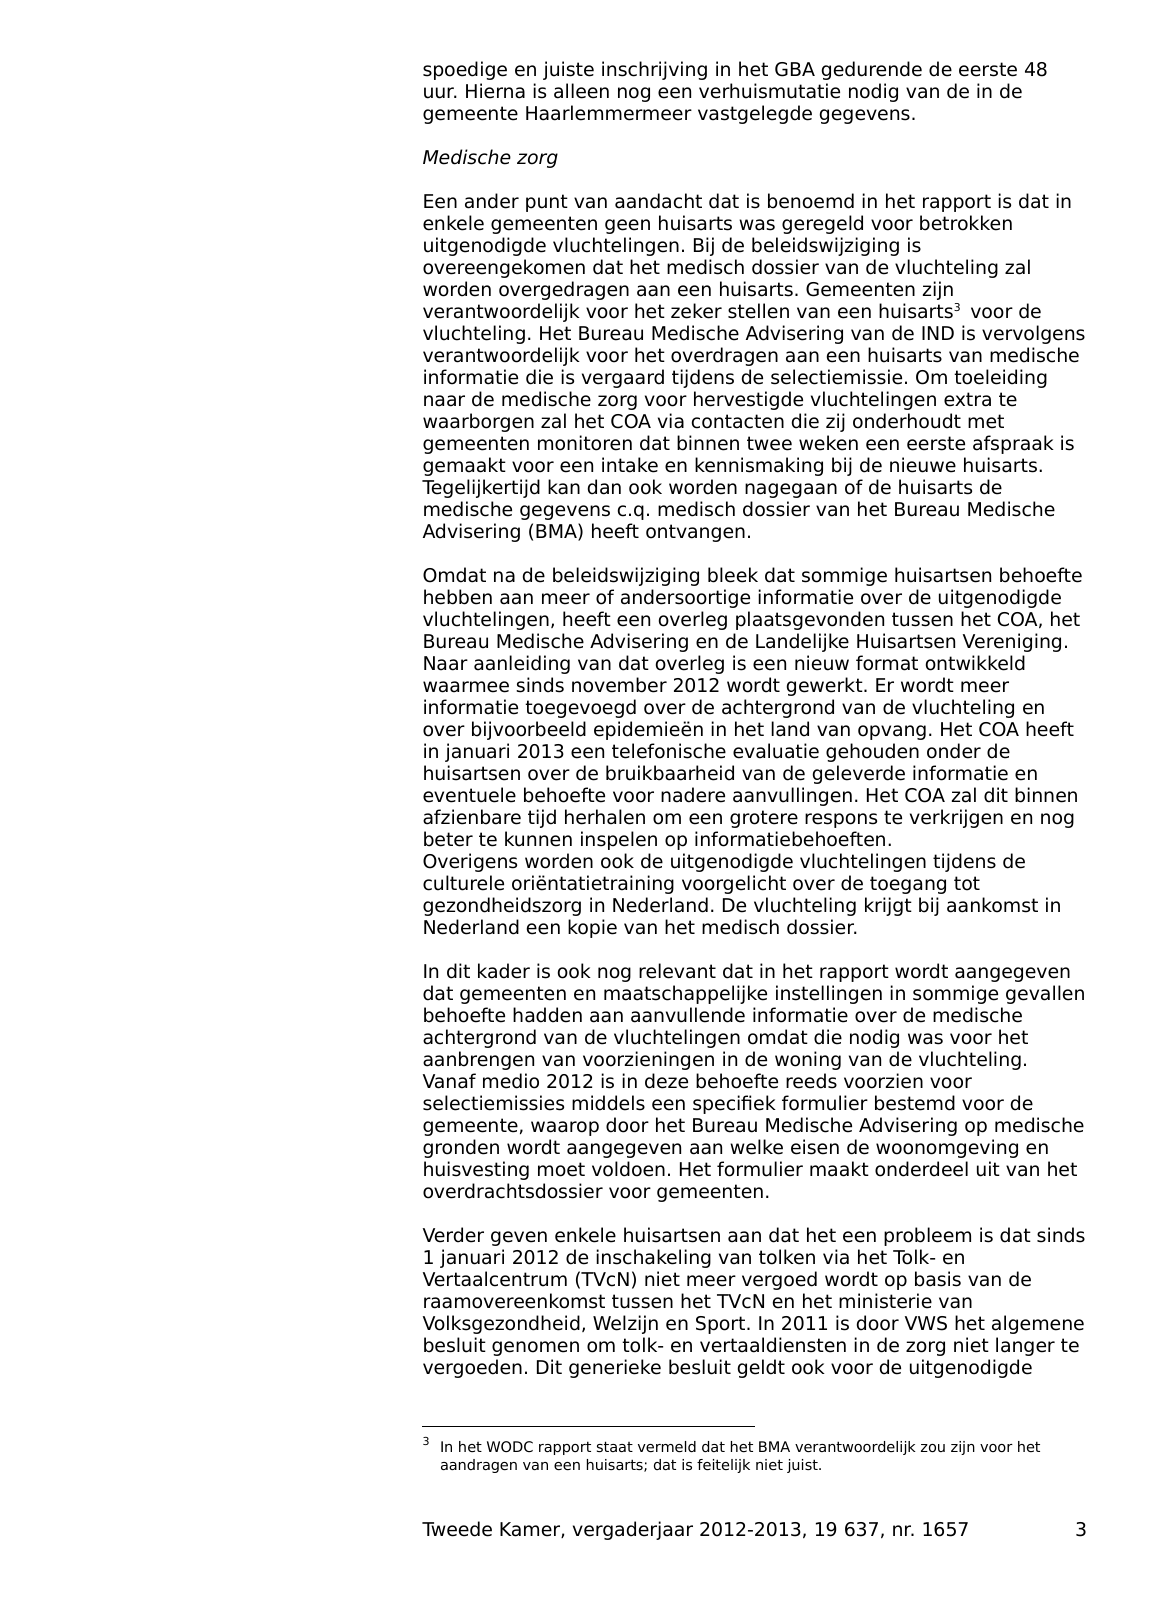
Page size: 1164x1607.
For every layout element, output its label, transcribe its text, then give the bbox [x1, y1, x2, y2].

text Een ander punt van aandacht dat is benoemd in het rapport is dat in enkele gemeenten geen huisarts was geregeld voor betrokken uitgenodigde vluchtelingen. Bij de beleidswijziging is overeengekomen dat het medisch dossier van de vluchteling zal worden overgedragen aan een huisarts. Gemeenten zijn verantwoordelijk voor het zeker stellen van een huisarts voor de vluchteling. Het Bureau Medische Advisering van de IND is vervolgens verantwoordelijk voor het overdragen aan een huisarts van medische informatie die is vergaard tijdens de selectiemissie. Om toeleiding naar de medische zorg voor hervestigde vluchtelingen extra te waarborgen zal het COA via contacten die zij onderhoudt met gemeenten monitoren dat binnen twee weken een eerste afspraak is gemaakt voor een intake en kennismaking bij de nieuwe huisarts. Tegelijkertijd kan dan ook worden nagegaan of de huisarts de medische gegevens c.q. medisch dossier van het Bureau Medische Advisering (BMA) heeft ontvangen. [422, 191, 1087, 543]
text Verder geven enkele huisartsen aan dat het een probleem is dat sinds 1 januari 2012 de inschakeling van tolken via het Tolk- en Vertaalcentrum (TVcN) niet meer vergoed wordt op basis van de raamovereenkomst tussen het TVcN en het ministerie van Volksgezondheid, Welzijn en Sport. In 2011 is door VWS het algemene besluit genomen om tolk- en vertaaldiensten in de zorg niet langer te vergoeden. Dit generieke besluit geldt ook voor de uitgenodigde [422, 1225, 1087, 1379]
text Overigens worden ook de uitgenodigde vluchtelingen tijdens de culturele oriëntatietraining voorgelicht over de toegang tot gezondheidszorg in Nederland. De vluchteling krijgt bij aankomst in Nederland een kopie van het medisch dossier. [422, 851, 1087, 939]
text Omdat na de beleidswijziging bleek dat sommige huisartsen behoefte hebben aan meer of andersoortige informatie over de uitgenodigde vluchtelingen, heeft een overleg plaatsgevonden tussen het COA, het Bureau Medische Advisering en de Landelijke Huisartsen Vereniging. Naar aanleiding van dat overleg is een nieuw format ontwikkeld waarmee sinds november 2012 wordt gewerkt. Er wordt meer informatie toegevoegd over de achtergrond van de vluchteling en over bijvoorbeeld epidemieën in het land van opvang. Het COA heeft in januari 2013 een telefonische evaluatie gehouden onder de huisartsen over de bruikbaarheid van de geleverde informatie en eventuele behoefte voor nadere aanvullingen. Het COA zal dit binnen afzienbare tijd herhalen om een grotere respons te verkrijgen en nog beter te kunnen inspelen op informatiebehoeften. [422, 565, 1087, 851]
text In dit kader is ook nog relevant dat in het rapport wordt aangegeven dat gemeenten en maatschappelijke instellingen in sommige gevallen behoefte hadden aan aanvullende informatie over de medische achtergrond van de vluchtelingen omdat die nodig was voor het aanbrengen van voorzieningen in de woning van de vluchteling. Vanaf medio 2012 is in deze behoefte reeds voorzien voor selectiemissies middels een specifiek formulier bestemd voor de gemeente, waarop door het Bureau Medische Advisering op medische gronden wordt aangegeven aan welke eisen de woonomgeving en huisvesting moet voldoen. Het formulier maakt onderdeel uit van het overdrachtsdossier voor gemeenten. [422, 961, 1087, 1203]
text spoedige en juiste inschrijving in het GBA gedurende de eerste 48 uur. Hierna is alleen nog een verhuismutatie nodig van de in de gemeente Haarlemmermeer vastgelegde gegevens. [422, 59, 1087, 125]
subtitle Medische zorg [422, 147, 1087, 169]
text In het WODC rapport staat vermeld dat het BMA verantwoordelijk zou zijn voor het aandragen van een huisarts; dat is feitelijk niet juist. [422, 1435, 1087, 1474]
